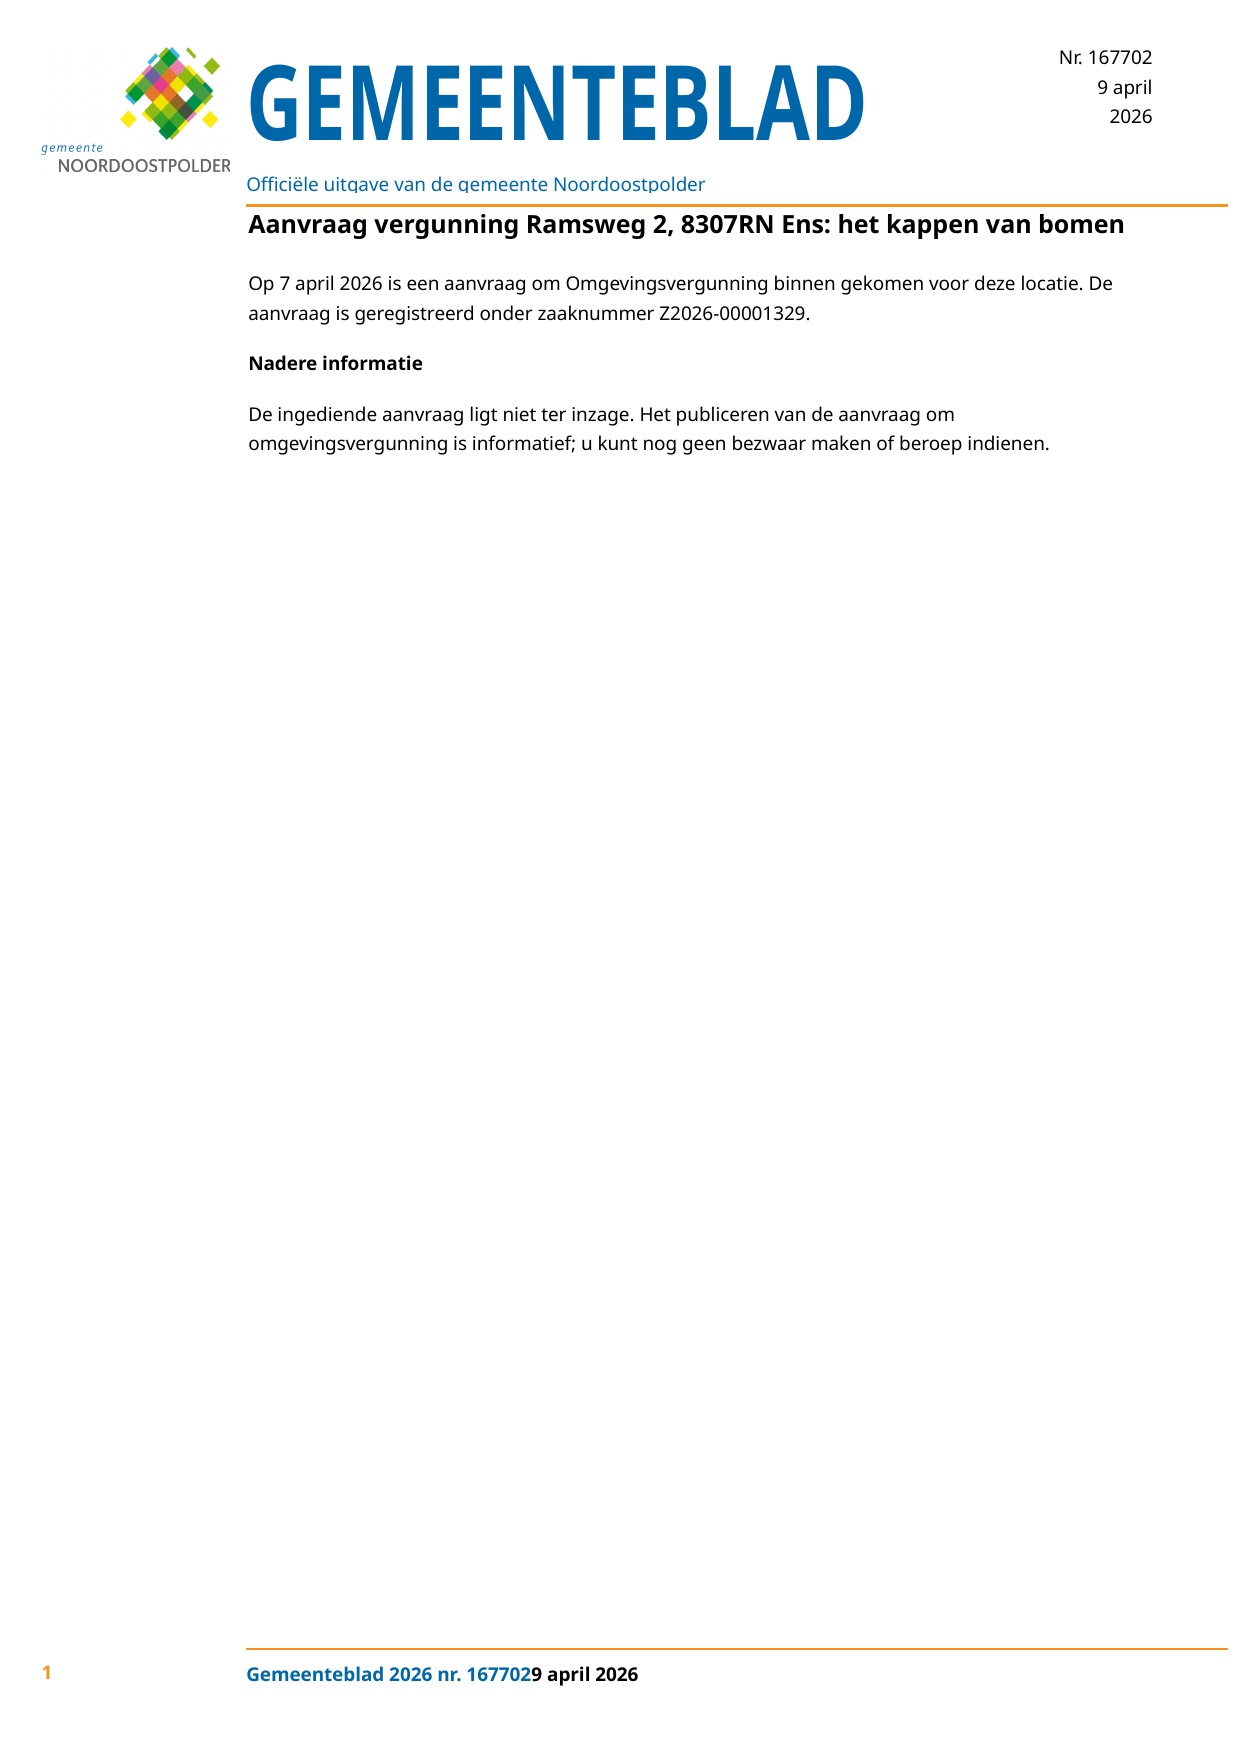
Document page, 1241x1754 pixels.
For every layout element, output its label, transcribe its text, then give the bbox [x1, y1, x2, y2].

picture [41, 47, 231, 172]
text De ingediende aanvraag ligt niet ter inzage. Het publiceren van de aanvraag om omgevingsvergunning is informatief; u kunt nog geen bezwaar maken of beroep indienen. [248, 401, 1152, 456]
text Op 7 april 2026 is een aanvraag om Omgevingsvergunning binnen gekomen voor deze locatie. De aanvraag is geregistreerd onder zaaknummer Z2026-00001329. [248, 270, 1152, 326]
text Aanvraag vergunning Ramsweg 2, 8307RN Ens: het kappen van bomen [248, 207, 1152, 241]
text Nadere informatie [248, 350, 1152, 376]
